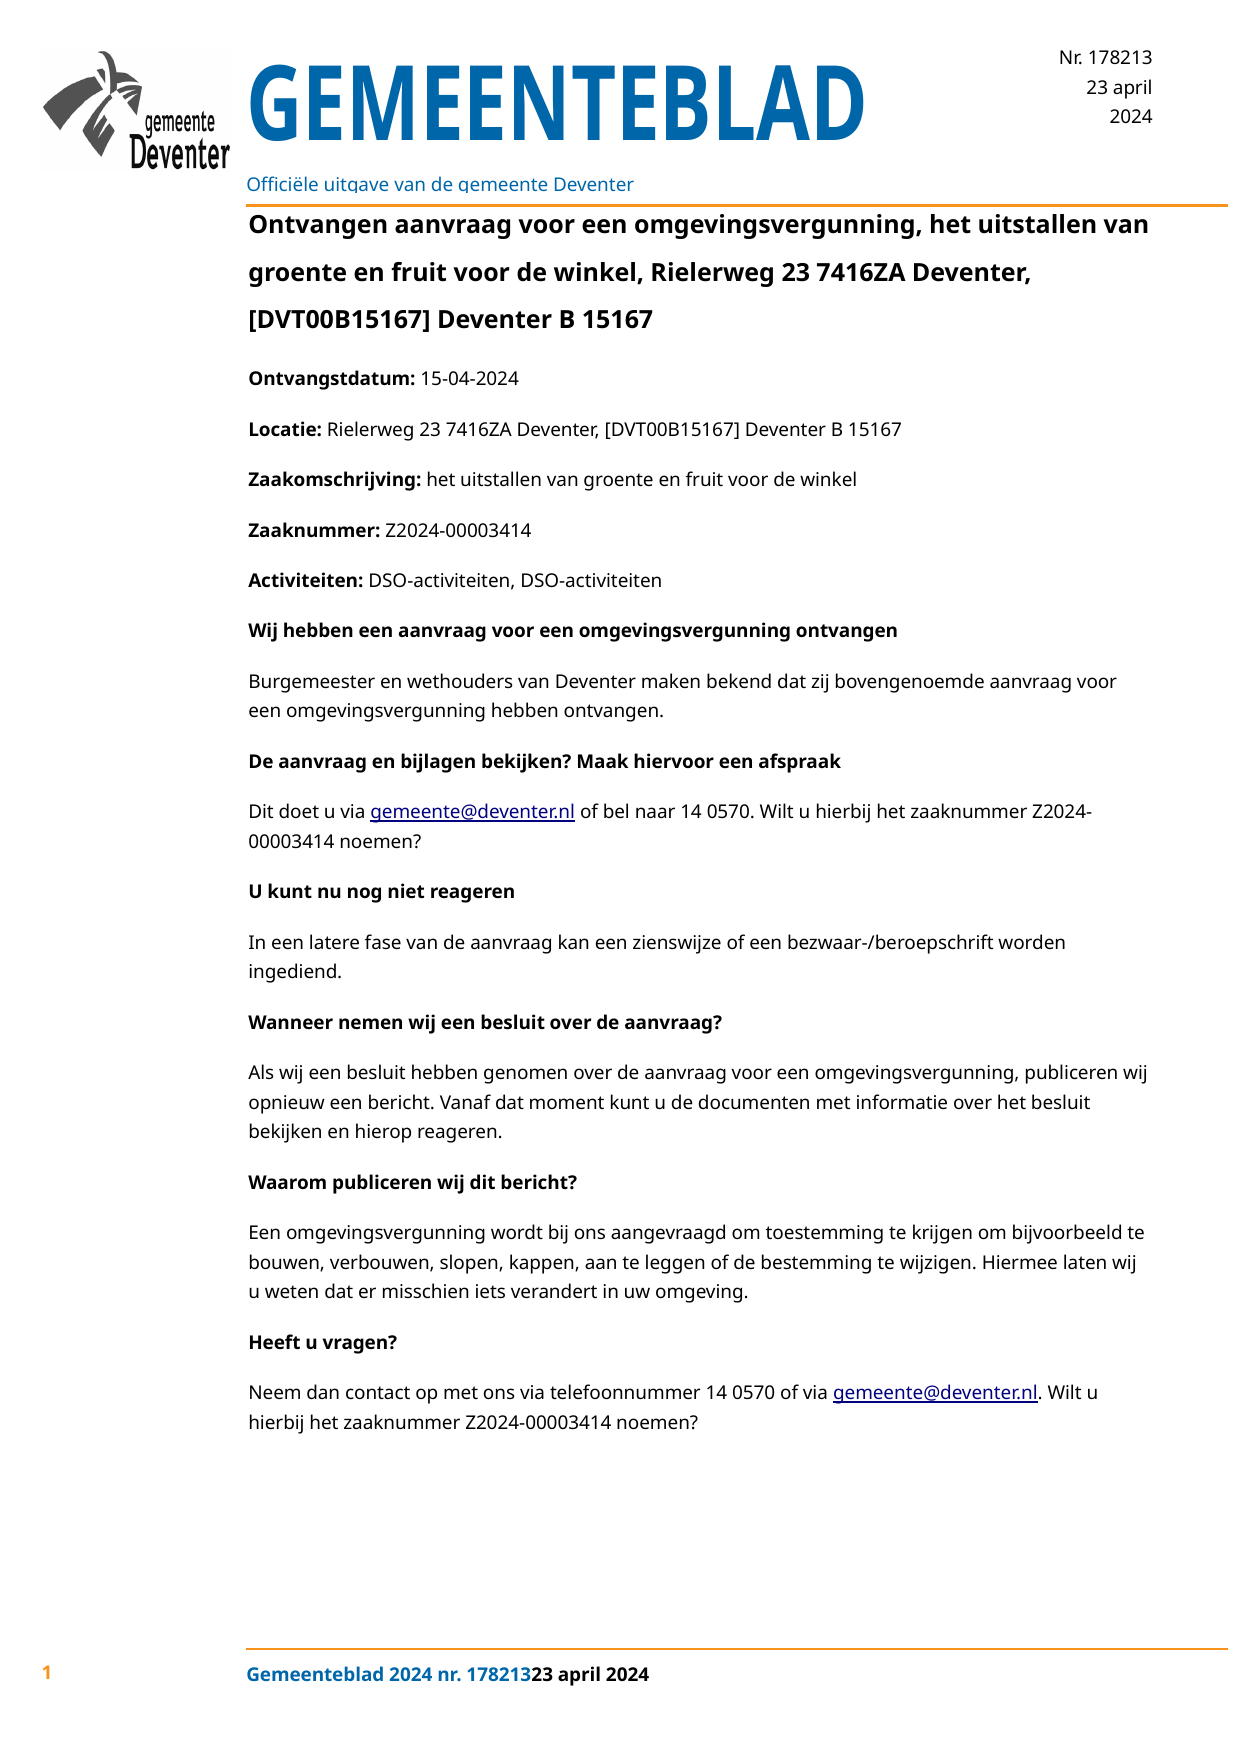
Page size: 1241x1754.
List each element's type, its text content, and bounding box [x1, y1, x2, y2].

text Zaakomschrijving: het uitstallen van groente en fruit voor de winkel [248, 466, 1152, 492]
text Waarom publiceren wij dit bericht? [248, 1169, 1152, 1194]
text Neem dan contact op met ons via telefoonnummer 14 0570 of via gemeente@deventer.nl. Wilt u hierbij het zaaknummer Z2024-00003414 noemen? [248, 1379, 1152, 1434]
text Een omgevingsvergunning wordt bij ons aangevraagd om toestemming te krijgen om bijvoorbeeld te bouwen, verbouwen, slopen, kappen, aan te leggen of de bestemming te wijzigen. Hiermee laten wij u weten dat er misschien iets verandert in uw omgeving. [248, 1219, 1152, 1304]
picture [41, 47, 231, 172]
text Wij hebben een aanvraag voor een omgevingsvergunning ontvangen [248, 618, 1152, 643]
text Activiteiten: DSO-activiteiten, DSO-activiteiten [248, 567, 1152, 593]
text Ontvangstdatum: 15-04-2024 [248, 366, 1152, 391]
text Ontvangen aanvraag voor een omgevingsvergunning, het uitstallen van groente en fruit voor de winkel, Rielerweg 23 7416ZA Deventer, [DVT00B15167] Deventer B 15167 [248, 207, 1152, 336]
text U kunt nu nog niet reageren [248, 878, 1152, 904]
text Wanneer nemen wij een besluit over de aanvraag? [248, 1009, 1152, 1034]
text Dit doet u via gemeente@deventer.nl of bel naar 14 0570. Wilt u hierbij het zaaknummer Z2024-00003414 noemen? [248, 798, 1152, 854]
text In een latere fase van de aanvraag kan een zienswijze of een bezwaar-/beroepschrift worden ingediend. [248, 929, 1152, 984]
text Locatie: Rielerweg 23 7416ZA Deventer, [DVT00B15167] Deventer B 15167 [248, 416, 1152, 442]
text Heeft u vragen? [248, 1329, 1152, 1354]
text De aanvraag en bijlagen bekijken? Maak hiervoor een afspraak [248, 748, 1152, 774]
text Burgemeester en wethouders van Deventer maken bekend dat zij bovengenoemde aanvraag voor een omgevingsvergunning hebben ontvangen. [248, 668, 1152, 723]
text Zaaknummer: Z2024-00003414 [248, 517, 1152, 542]
text Als wij een besluit hebben genomen over de aanvraag voor een omgevingsvergunning, publiceren wij opnieuw een bericht. Vanaf dat moment kunt u de documenten met informatie over het besluit bekijken en hierop reageren. [248, 1059, 1152, 1144]
